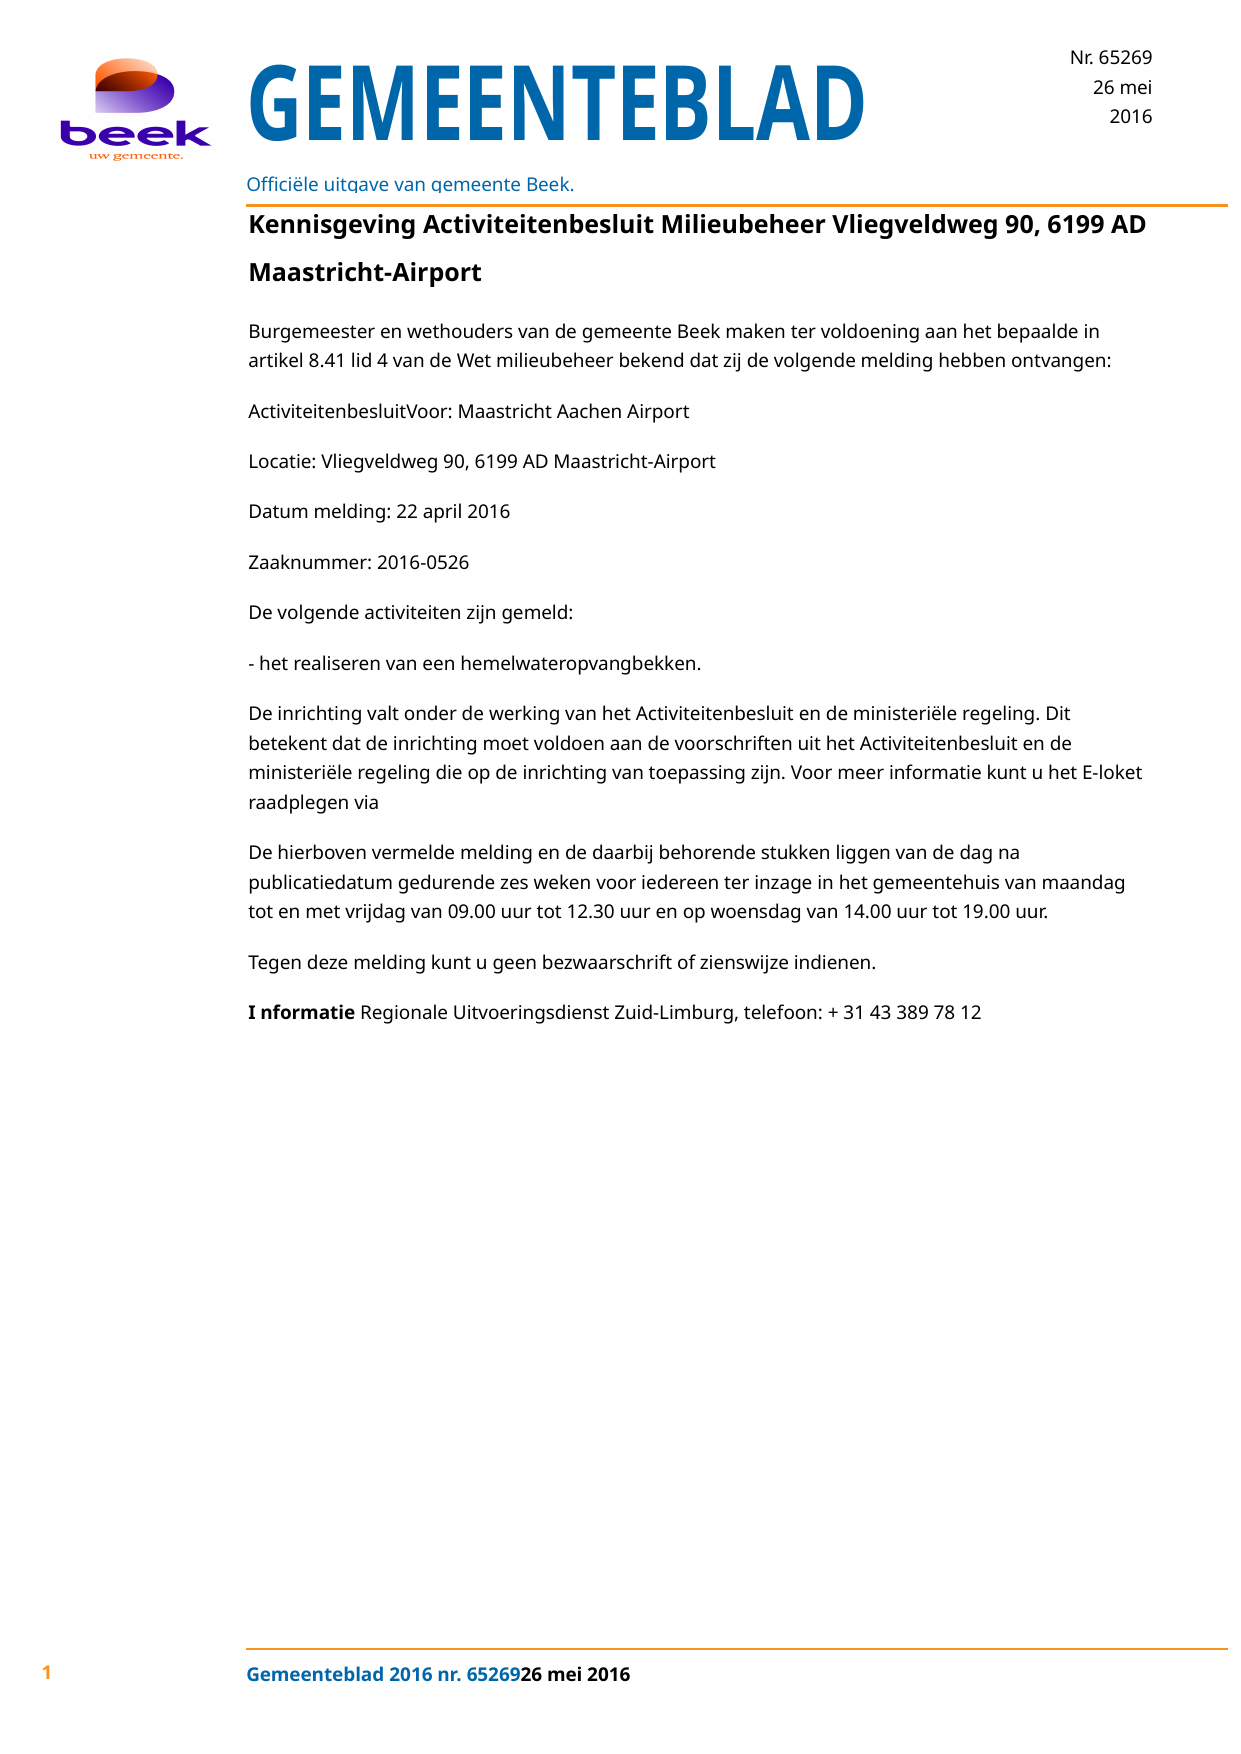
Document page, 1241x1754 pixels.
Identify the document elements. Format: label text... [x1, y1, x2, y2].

text Tegen deze melding kunt u geen bezwaarschrift of zienswijze indienen. [248, 949, 1152, 975]
text De inrichting valt onder de werking van het Activiteitenbesluit en de ministeriële regeling. Dit betekent dat de inrichting moet voldoen aan de voorschriften uit het Activiteitenbesluit en de ministeriële regeling die op de inrichting van toepassing zijn. Voor meer informatie kunt u het E-loket raadplegen via [248, 700, 1152, 815]
picture [41, 47, 231, 172]
text Locatie: Vliegveldweg 90, 6199 AD Maastricht-Airport [248, 448, 1152, 474]
text Zaaknummer: 2016-0526 [248, 549, 1152, 575]
text - het realiseren van een hemelwateropvangbekken. [248, 650, 1152, 676]
text Datum melding: 22 april 2016 [248, 499, 1152, 524]
text Burgemeester en wethouders van de gemeente Beek maken ter voldoening aan het bepaalde in artikel 8.41 lid 4 van de Wet milieubeheer bekend dat zij de volgende melding hebben ontvangen: [248, 318, 1152, 373]
text De volgende activiteiten zijn gemeld: [248, 599, 1152, 625]
text Kennisgeving Activiteitenbesluit Milieubeheer Vliegveldweg 90, 6199 AD Maastricht-Airport [248, 207, 1152, 288]
text I nformatie Regionale Uitvoeringsdienst Zuid-Limburg, telefoon: + 31 43 389 78 12 [248, 999, 1152, 1025]
text De hierboven vermelde melding en de daarbij behorende stukken liggen van de dag na publicatiedatum gedurende zes weken voor iedereen ter inzage in het gemeentehuis van maandag tot en met vrijdag van 09.00 uur tot 12.30 uur en op woensdag van 14.00 uur tot 19.00 uur. [248, 839, 1152, 924]
text ActiviteitenbesluitVoor: Maastricht Aachen Airport [248, 398, 1152, 424]
